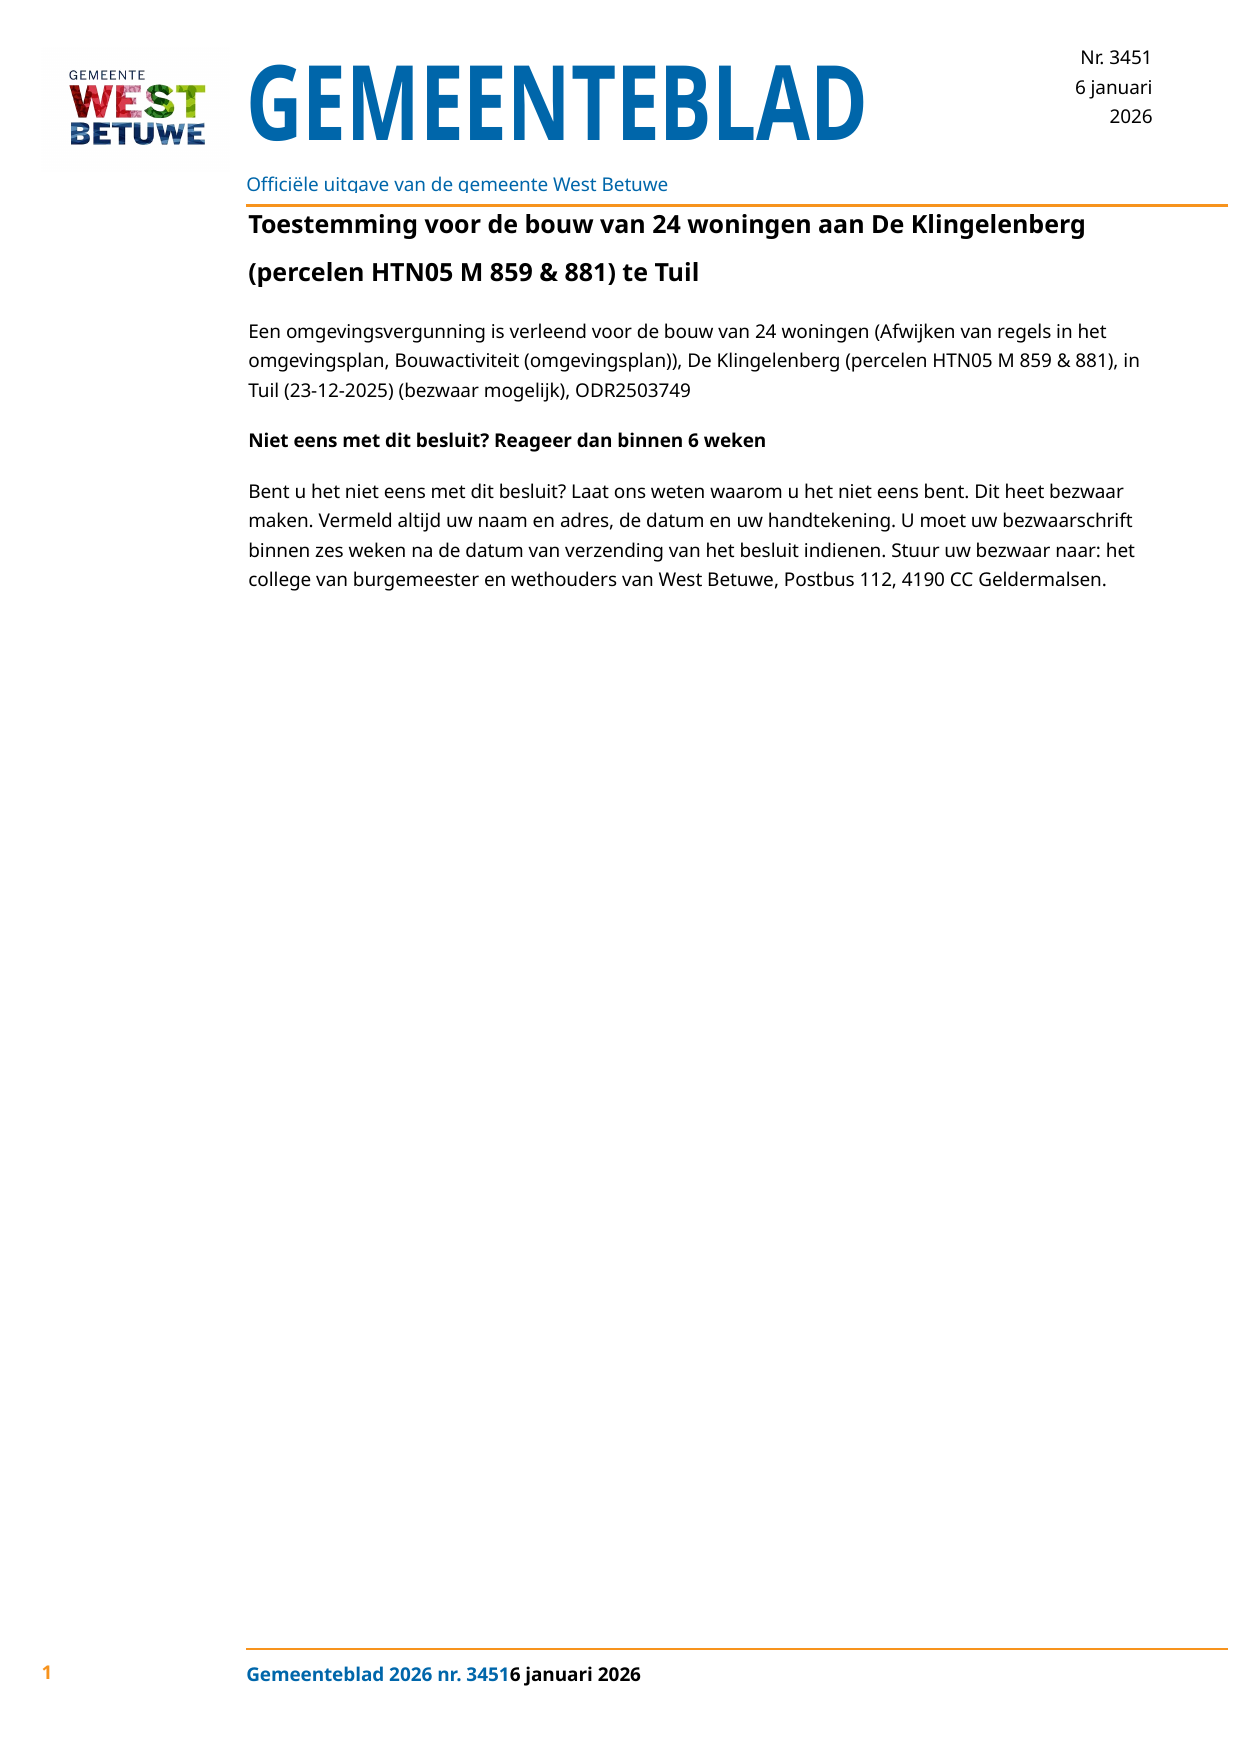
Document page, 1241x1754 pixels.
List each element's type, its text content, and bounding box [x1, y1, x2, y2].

text Niet eens met dit besluit? Reageer dan binnen 6 weken [248, 427, 1152, 453]
picture [41, 47, 231, 172]
text Toestemming voor de bouw van 24 woningen aan De Klingelenberg (percelen HTN05 M 859 & 881) te Tuil [248, 207, 1152, 288]
text Bent u het niet eens met dit besluit? Laat ons weten waarom u het niet eens bent. Dit heet bezwaar maken. Vermeld altijd uw naam en adres, de datum en uw handtekening. U moet uw bezwaarschrift binnen zes weken na de datum van verzending van het besluit indienen. Stuur uw bezwaar naar: het college van burgemeester en wethouders van West Betuwe, Postbus 112, 4190 CC Geldermalsen. [248, 478, 1152, 592]
text Een omgevingsvergunning is verleend voor de bouw van 24 woningen (Afwijken van regels in het omgevingsplan, Bouwactiviteit (omgevingsplan)), De Klingelenberg (percelen HTN05 M 859 & 881), in Tuil (23-12-2025) (bezwaar mogelijk), ODR2503749 [248, 318, 1152, 403]
